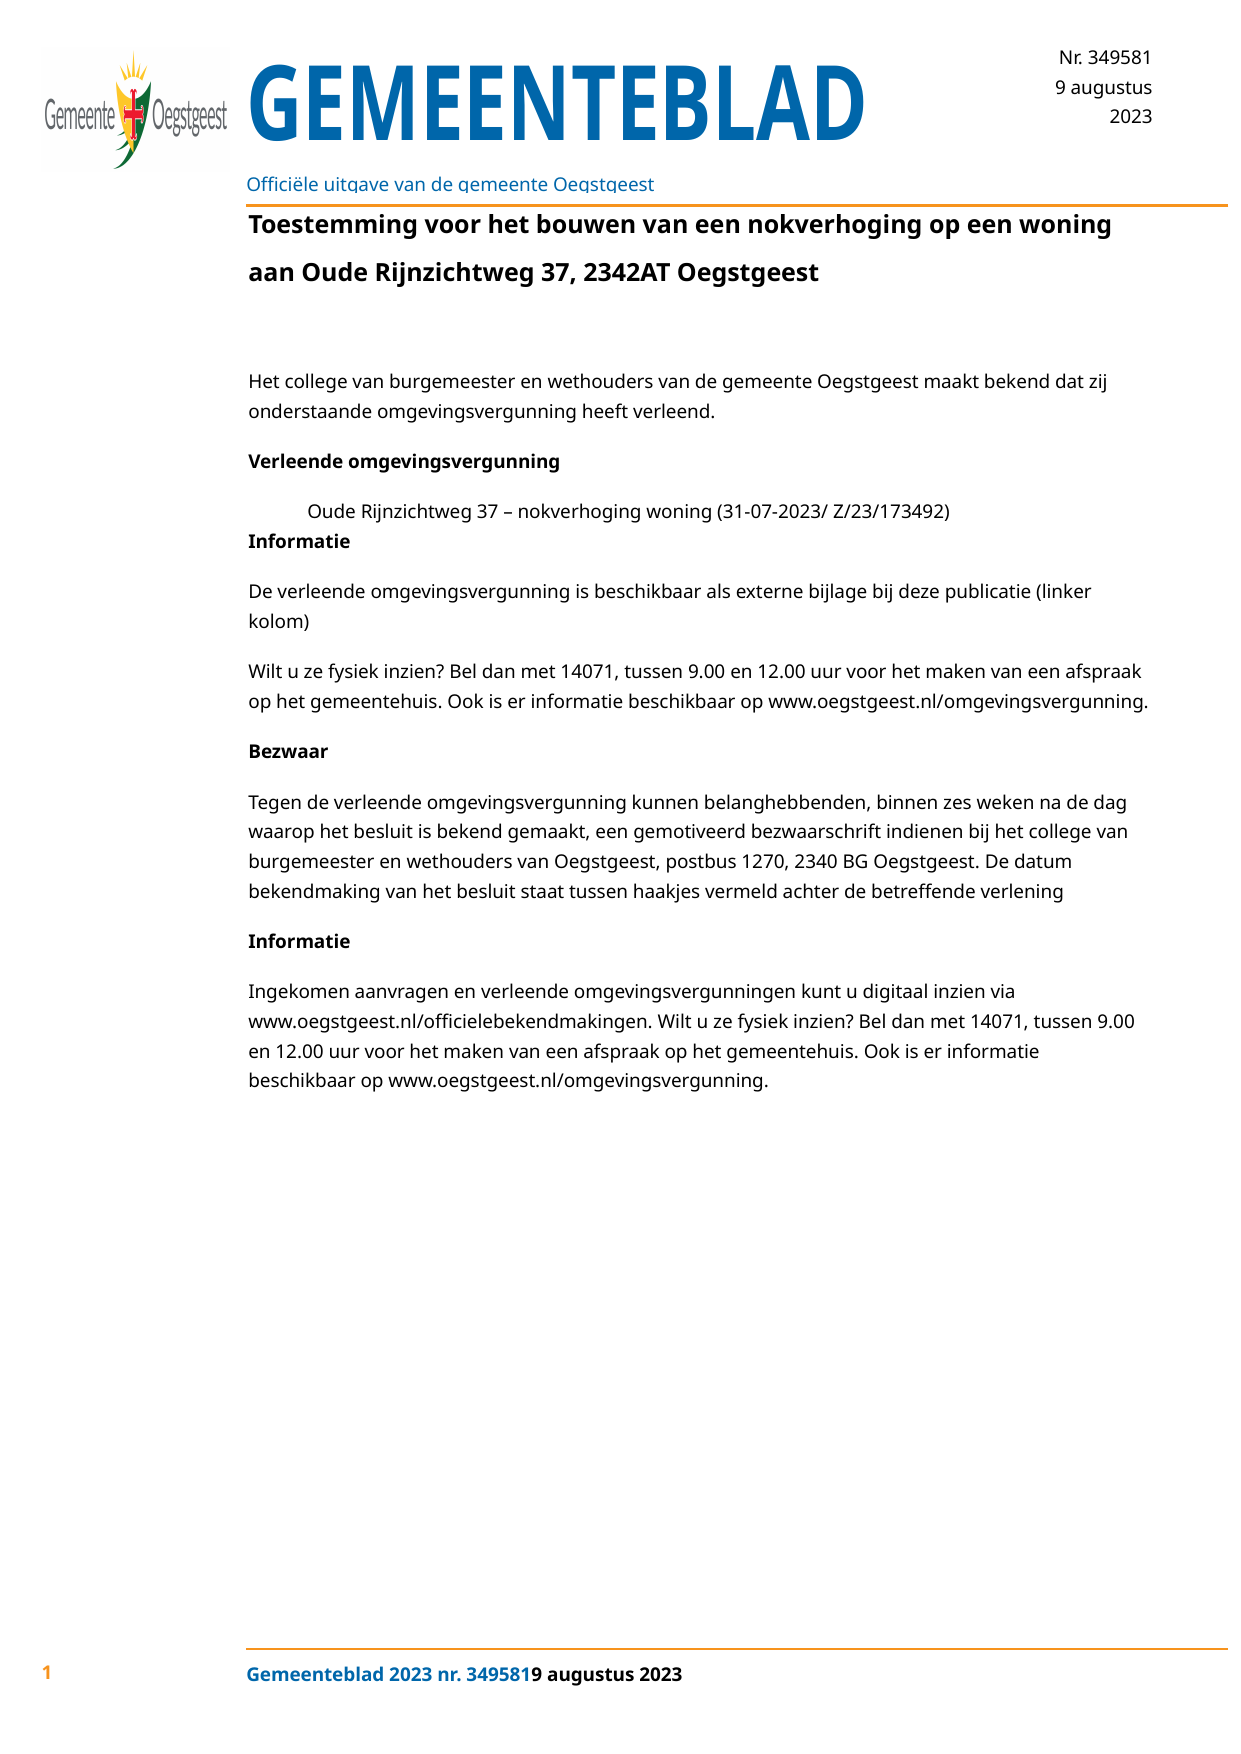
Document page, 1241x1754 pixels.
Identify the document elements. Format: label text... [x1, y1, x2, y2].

text Bezwaar [248, 739, 1152, 764]
picture [41, 47, 231, 172]
text Toestemming voor het bouwen van een nokverhoging op een woning aan Oude Rijnzichtweg 37, 2342AT Oegstgeest [248, 207, 1152, 288]
text Wilt u ze fysiek inzien? Bel dan met 14071, tussen 9.00 en 12.00 uur voor het maken van een afspraak op het gemeentehuis. Ook is er informatie beschikbaar op www.oegstgeest.nl/omgevingsvergunning. [248, 659, 1152, 714]
text Tegen de verleende omgevingsvergunning kunnen belanghebbenden, binnen zes weken na de dag waarop het besluit is bekend gemaakt, een gemotiveerd bezwaarschrift indienen bij het college van burgemeester en wethouders van Oegstgeest, postbus 1270, 2340 BG Oegstgeest. De datum bekendmaking van het besluit staat tussen haakjes vermeld achter de betreffende verlening [248, 789, 1152, 904]
text Ingekomen aanvragen en verleende omgevingsvergunningen kunt u digitaal inzien via www.oegstgeest.nl/officielebekendmakingen. Wilt u ze fysiek inzien? Bel dan met 14071, tussen 9.00 en 12.00 uur voor het maken van een afspraak op het gemeentehuis. Ook is er informatie beschikbaar op www.oegstgeest.nl/omgevingsvergunning. [248, 979, 1152, 1093]
text Het college van burgemeester en wethouders van de gemeente Oegstgeest maakt bekend dat zij onderstaande omgevingsvergunning heeft verleend. [248, 368, 1152, 424]
text Informatie [248, 528, 1152, 554]
text Verleende omgevingsvergunning [248, 448, 1152, 474]
text De verleende omgevingsvergunning is beschikbaar als externe bijlage bij deze publicatie (linker kolom) [248, 579, 1152, 634]
list Oude Rijnzichtweg 37 – nokverhoging woning (31-07-2023/ Z/23/173492) [248, 499, 1152, 524]
text Informatie [248, 928, 1152, 954]
